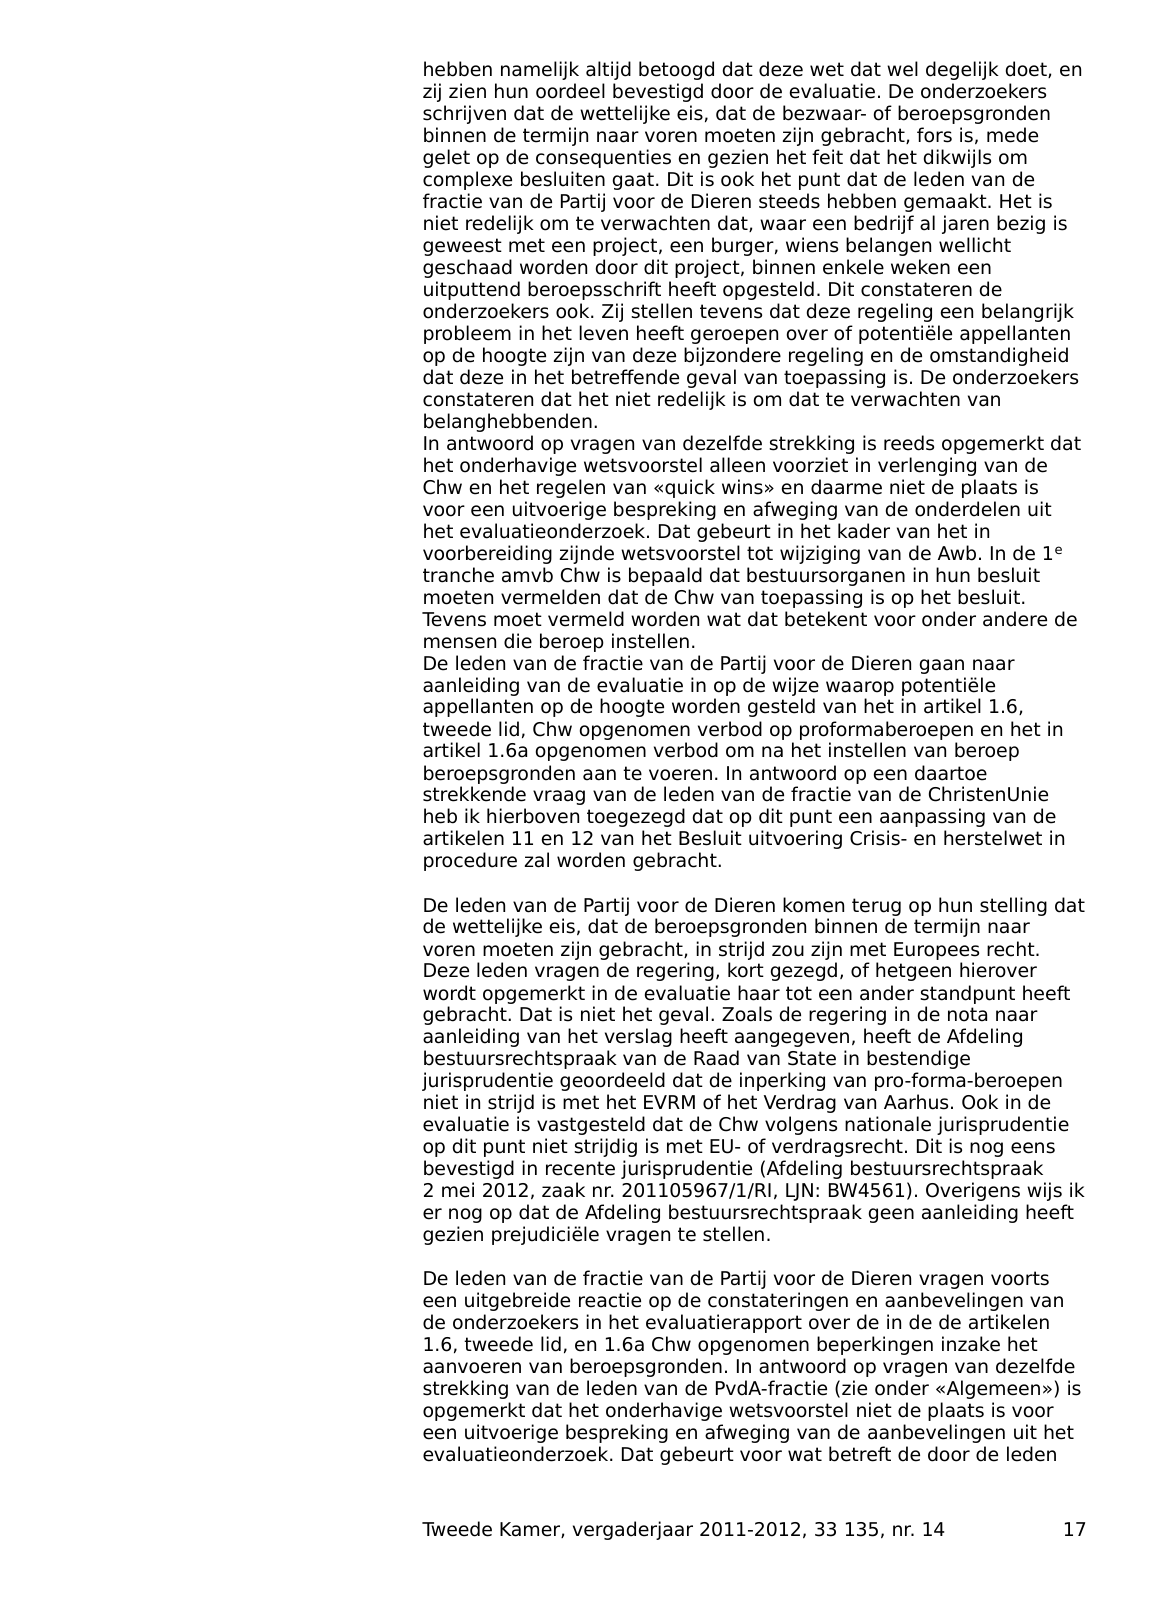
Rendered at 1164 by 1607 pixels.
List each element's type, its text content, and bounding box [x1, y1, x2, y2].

text hebben namelijk altijd betoogd dat deze wet dat wel degelijk doet, en zij zien hun oordeel bevestigd door de evaluatie. De onderzoekers schrijven dat de wettelijke eis, dat de bezwaar- of beroepsgronden binnen de termijn naar voren moeten zijn gebracht, fors is, mede gelet op de consequenties en gezien het feit dat het dikwijls om complexe besluiten gaat. Dit is ook het punt dat de leden van de fractie van de Partij voor de Dieren steeds hebben gemaakt. Het is niet redelijk om te verwachten dat, waar een bedrijf al jaren bezig is geweest met een project, een burger, wiens belangen wellicht geschaad worden door dit project, binnen enkele weken een uitputtend beroepsschrift heeft opgesteld. Dit constateren de onderzoekers ook. Zij stellen tevens dat deze regeling een belangrijk probleem in het leven heeft geroepen over of potentiële appellanten op de hoogte zijn van deze bijzondere regeling en de omstandigheid dat deze in het betreffende geval van toepassing is. De onderzoekers constateren dat het niet redelijk is om dat te verwachten van belanghebbenden. [422, 59, 1087, 433]
text De leden van de fractie van de Partij voor de Dieren vragen voorts een uitgebreide reactie op de constateringen en aanbevelingen van de onderzoekers in het evaluatierapport over de in de de artikelen 1.6, tweede lid, en 1.6a Chw opgenomen beperkingen inzake het aanvoeren van beroepsgronden. In antwoord op vragen van dezelfde strekking van de leden van de PvdA-fractie (zie onder «Algemeen») is opgemerkt dat het onderhavige wetsvoorstel niet de plaats is voor een uitvoerige bespreking en afweging van de aanbevelingen uit het evaluatieonderzoek. Dat gebeurt voor wat betreft de door de leden [422, 1268, 1087, 1466]
text De leden van de Partij voor de Dieren komen terug op hun stelling dat de wettelijke eis, dat de beroepsgronden binnen de termijn naar voren moeten zijn gebracht, in strijd zou zijn met Europees recht. Deze leden vragen de regering, kort gezegd, of hetgeen hierover wordt opgemerkt in de evaluatie haar tot een ander standpunt heeft gebracht. Dat is niet het geval. Zoals de regering in de nota naar aanleiding van het verslag heeft aangegeven, heeft de Afdeling bestuursrechtspraak van de Raad van State in bestendige jurisprudentie geoordeeld dat de inperking van pro-forma-beroepen niet in strijd is met het EVRM of het Verdrag van Aarhus. Ook in de evaluatie is vastgesteld dat de Chw volgens nationale jurisprudentie op dit punt niet strijdig is met EU- of verdragsrecht. Dit is nog eens bevestigd in recente jurisprudentie (Afdeling bestuursrechtspraak 2 mei 2012, zaak nr. 201105967/1/RI, LJN: BW4561). Overigens wijs ik er nog op dat de Afdeling bestuursrechtspraak geen aanleiding heeft gezien prejudiciële vragen te stellen. [422, 894, 1087, 1246]
text De leden van de fractie van de Partij voor de Dieren gaan naar aanleiding van de evaluatie in op de wijze waarop potentiële appellanten op de hoogte worden gesteld van het in artikel 1.6, tweede lid, Chw opgenomen verbod op proformaberoepen en het in artikel 1.6a opgenomen verbod om na het instellen van beroep beroepsgronden aan te voeren. In antwoord op een daartoe strekkende vraag van de leden van de fractie van de ChristenUnie heb ik hierboven toegezegd dat op dit punt een aanpassing van de artikelen 11 en 12 van het Besluit uitvoering Crisis- en herstelwet in procedure zal worden gebracht. [422, 652, 1087, 872]
text In antwoord op vragen van dezelfde strekking is reeds opgemerkt dat het onderhavige wetsvoorstel alleen voorziet in verlenging van de Chw en het regelen van «quick wins» en daarme niet de plaats is voor een uitvoerige bespreking en afweging van de onderdelen uit het evaluatieonderzoek. Dat gebeurt in het kader van het in voorbereiding zijnde wetsvoorstel tot wijziging van de Awb. In de 1e tranche amvb Chw is bepaald dat bestuursorganen in hun besluit moeten vermelden dat de Chw van toepassing is op het besluit. Tevens moet vermeld worden wat dat betekent voor onder andere de mensen die beroep instellen. [422, 433, 1087, 652]
